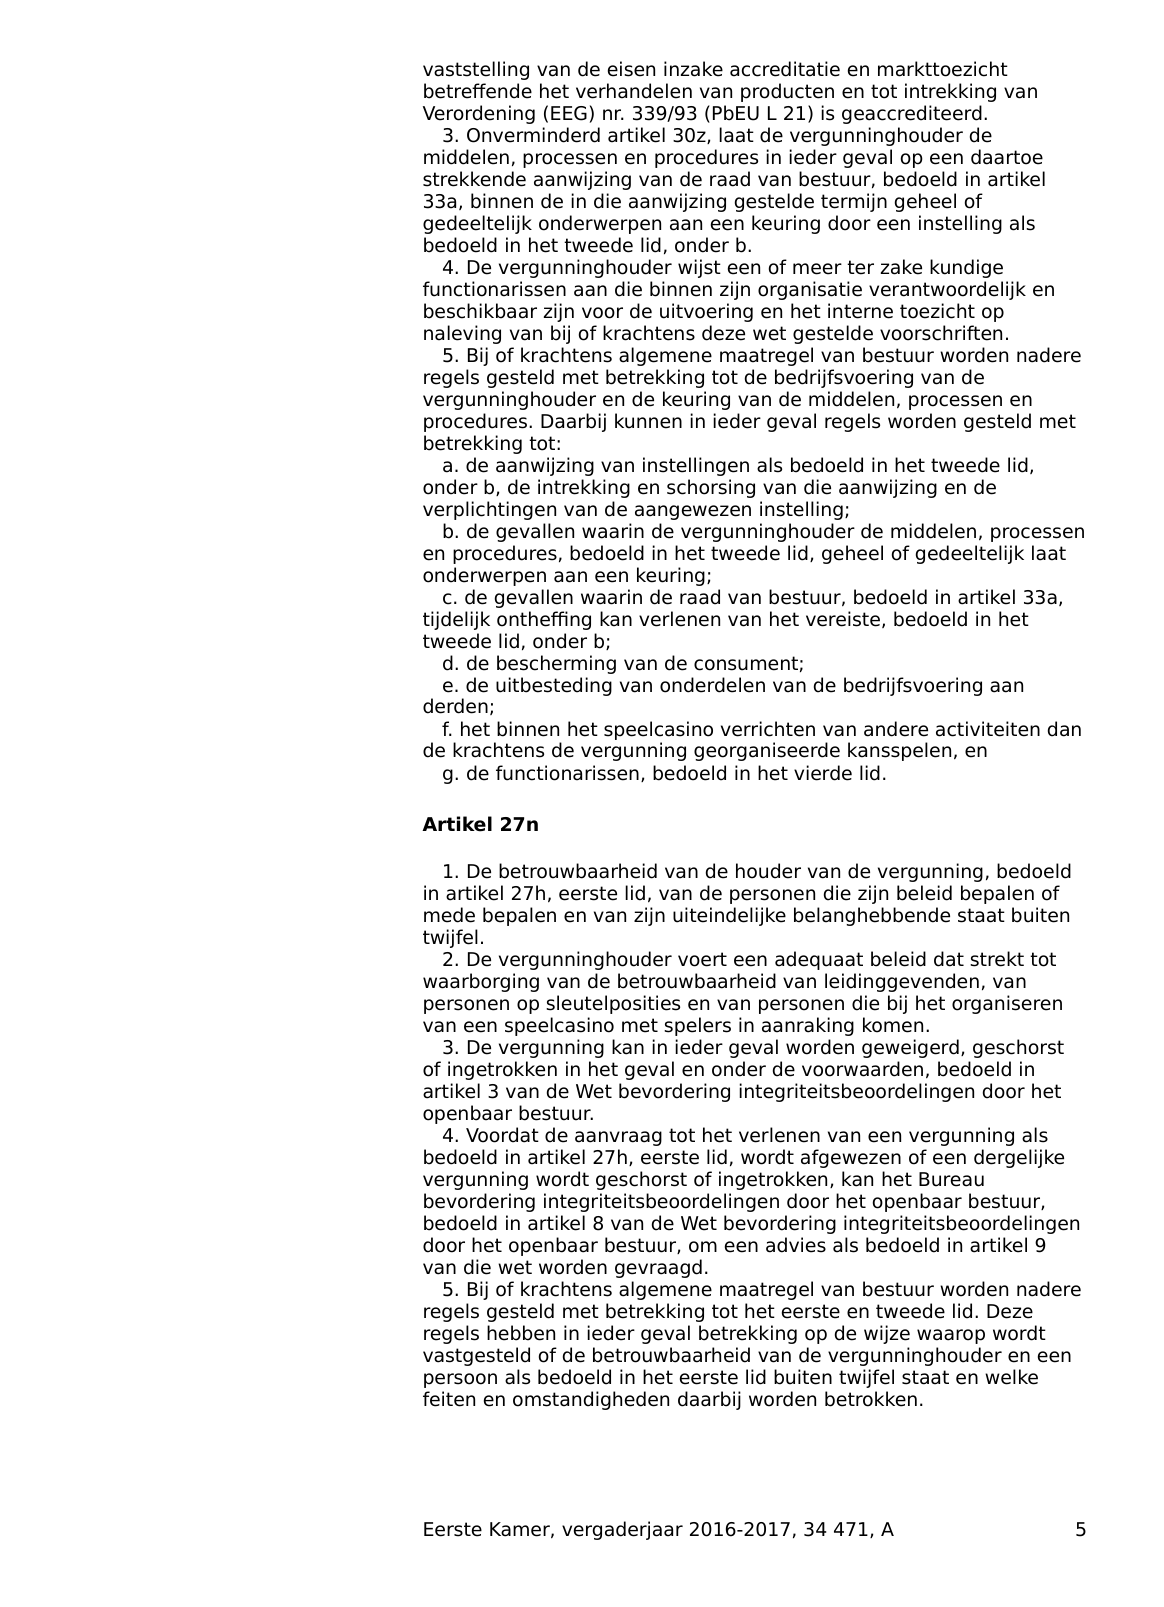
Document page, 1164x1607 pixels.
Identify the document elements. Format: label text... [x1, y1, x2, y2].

text vaststelling van de eisen inzake accreditatie en markttoezicht betreffende het verhandelen van producten en tot intrekking van Verordening (EEG) nr. 339/93 (PbEU L 21) is geaccrediteerd. [422, 59, 1087, 125]
subtitle Artikel 27n [422, 814, 1087, 836]
text f. het binnen het speelcasino verrichten van andere activiteiten dan de krachtens de vergunning georganiseerde kansspelen, en [422, 718, 1087, 762]
text 4. De vergunninghouder wijst een of meer ter zake kundige functionarissen aan die binnen zijn organisatie verantwoordelijk en beschikbaar zijn voor de uitvoering en het interne toezicht op naleving van bij of krachtens deze wet gestelde voorschriften. [422, 257, 1087, 345]
text a. de aanwijzing van instellingen als bedoeld in het tweede lid, onder b, de intrekking en schorsing van die aanwijzing en de verplichtingen van de aangewezen instelling; [422, 455, 1087, 521]
text 2. De vergunninghouder voert een adequaat beleid dat strekt tot waarborging van de betrouwbaarheid van leidinggevenden, van personen op sleutelposities en van personen die bij het organiseren van een speelcasino met spelers in aanraking komen. [422, 949, 1087, 1037]
text b. de gevallen waarin de vergunninghouder de middelen, processen en procedures, bedoeld in het tweede lid, geheel of gedeeltelijk laat onderwerpen aan een keuring; [422, 521, 1087, 587]
text 5. Bij of krachtens algemene maatregel van bestuur worden nadere regels gesteld met betrekking tot de bedrijfsvoering van de vergunninghouder en de keuring van de middelen, processen en procedures. Daarbij kunnen in ieder geval regels worden gesteld met betrekking tot: [422, 345, 1087, 455]
text 1. De betrouwbaarheid van de houder van de vergunning, bedoeld in artikel 27h, eerste lid, van de personen die zijn beleid bepalen of mede bepalen en van zijn uiteindelijke belanghebbende staat buiten twijfel. [422, 861, 1087, 949]
text e. de uitbesteding van onderdelen van de bedrijfsvoering aan derden; [422, 674, 1087, 718]
text 3. Onverminderd artikel 30z, laat de vergunninghouder de middelen, processen en procedures in ieder geval op een daartoe strekkende aanwijzing van de raad van bestuur, bedoeld in artikel 33a, binnen de in die aanwijzing gestelde termijn geheel of gedeeltelijk onderwerpen aan een keuring door een instelling als bedoeld in het tweede lid, onder b. [422, 125, 1087, 257]
text g. de functionarissen, bedoeld in het vierde lid. [422, 762, 1087, 784]
text c. de gevallen waarin de raad van bestuur, bedoeld in artikel 33a, tijdelijk ontheffing kan verlenen van het vereiste, bedoeld in het tweede lid, onder b; [422, 587, 1087, 652]
text d. de bescherming van de consument; [422, 652, 1087, 674]
text 3. De vergunning kan in ieder geval worden geweigerd, geschorst of ingetrokken in het geval en onder de voorwaarden, bedoeld in artikel 3 van de Wet bevordering integriteitsbeoordelingen door het openbaar bestuur. [422, 1037, 1087, 1125]
text 4. Voordat de aanvraag tot het verlenen van een vergunning als bedoeld in artikel 27h, eerste lid, wordt afgewezen of een dergelijke vergunning wordt geschorst of ingetrokken, kan het Bureau bevordering integriteitsbeoordelingen door het openbaar bestuur, bedoeld in artikel 8 van de Wet bevordering integriteitsbeoordelingen door het openbaar bestuur, om een advies als bedoeld in artikel 9 van die wet worden gevraagd. [422, 1125, 1087, 1279]
text 5. Bij of krachtens algemene maatregel van bestuur worden nadere regels gesteld met betrekking tot het eerste en tweede lid. Deze regels hebben in ieder geval betrekking op de wijze waarop wordt vastgesteld of de betrouwbaarheid van de vergunninghouder en een persoon als bedoeld in het eerste lid buiten twijfel staat en welke feiten en omstandigheden daarbij worden betrokken. [422, 1279, 1087, 1411]
